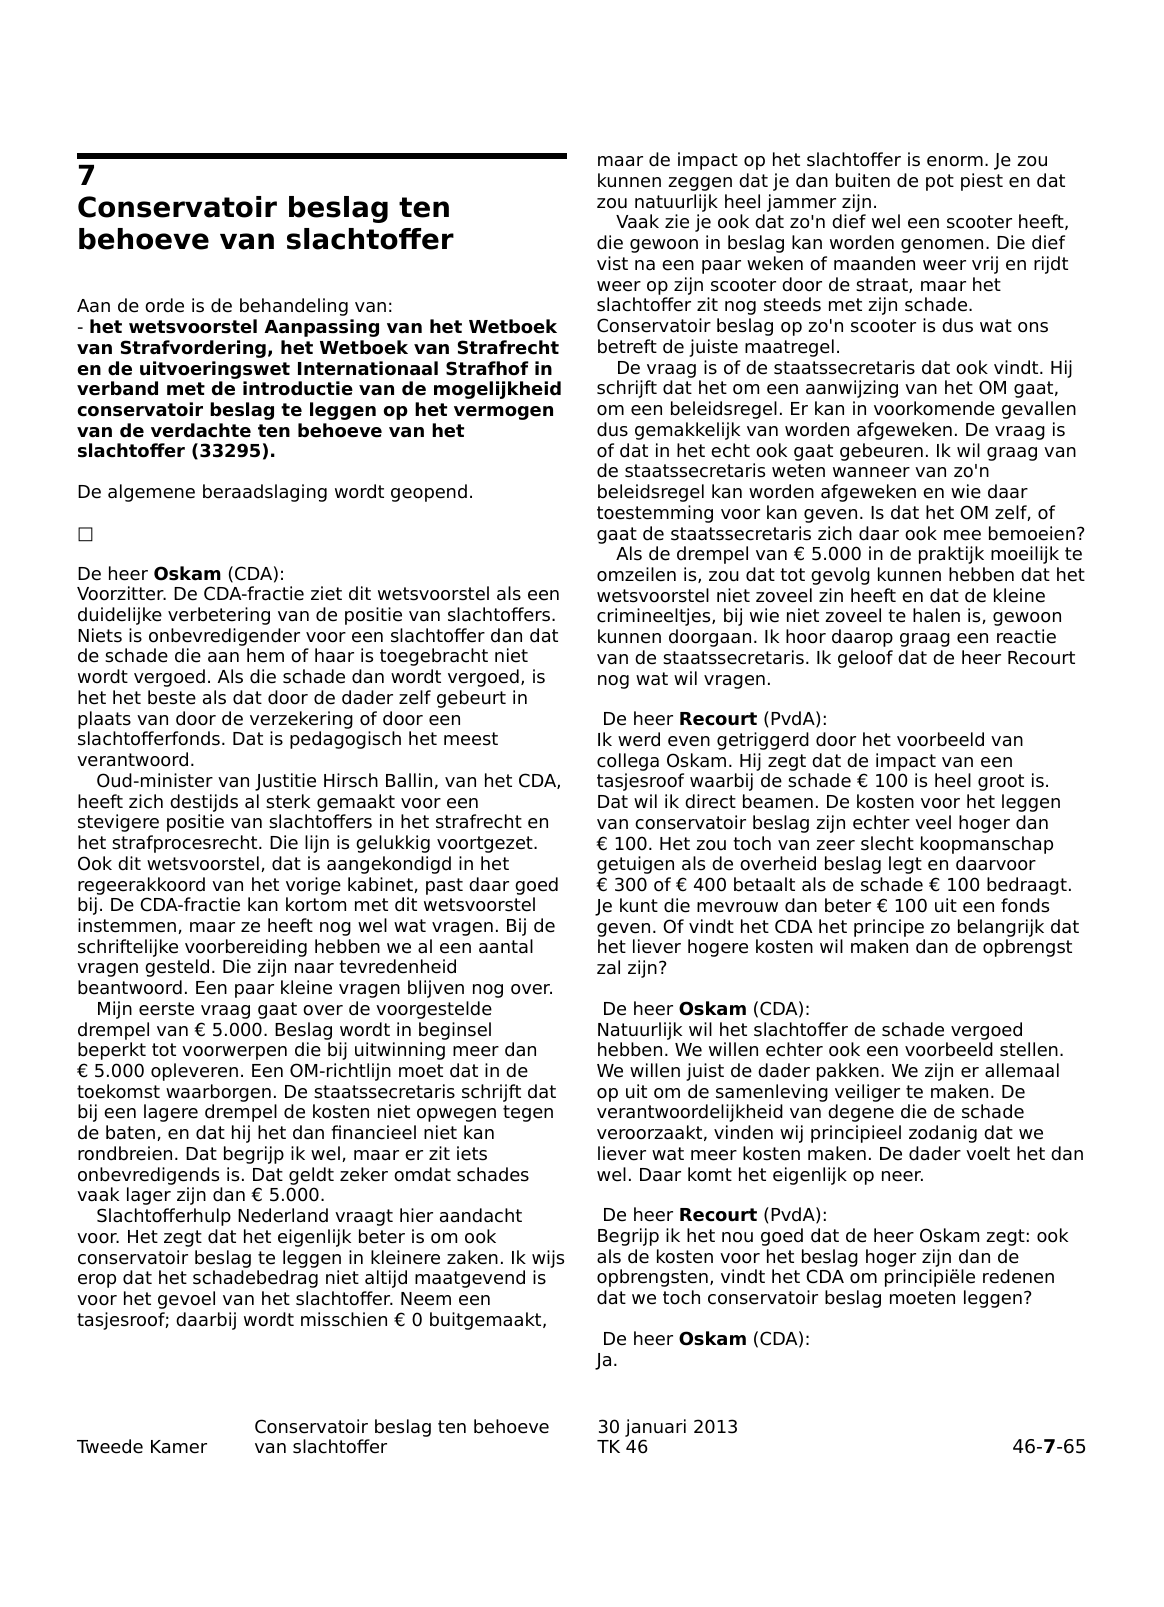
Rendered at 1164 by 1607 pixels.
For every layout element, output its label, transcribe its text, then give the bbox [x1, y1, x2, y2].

text Begrijp ik het nou goed dat de heer Oskam zegt: ook als de kosten voor het beslag hoger zijn dan de opbrengsten, vindt het CDA om principiële redenen dat we toch conservatoir beslag moeten leggen? [596, 1226, 1087, 1309]
text □ [77, 523, 567, 543]
text De heer Recourt (PvdA): [596, 1205, 1087, 1226]
text De vraag is of de staatssecretaris dat ook vindt. Hij schrijft dat het om een aanwijzing van het OM gaat, om een beleidsregel. Er kan in voorkomende gevallen dus gemakkelijk van worden afgeweken. De vraag is of dat in het echt ook gaat gebeuren. Ik wil graag van de staatssecretaris weten wanneer van zo'n beleidsregel kan worden afgeweken en wie daar toestemming voor kan geven. Is dat het OM zelf, of gaat de staatssecretaris zich daar ook mee bemoeien? [596, 357, 1087, 544]
text Aan de orde is de behandeling van: [77, 296, 567, 317]
text - het wetsvoorstel Aanpassing van het Wetboek van Strafvordering, het Wetboek van Strafrecht en de uitvoeringswet Internationaal Strafhof in verband met de introductie van de mogelijkheid conservatoir beslag te leggen op het vermogen van de verdachte ten behoeve van het slachtoffer (33295). [77, 317, 567, 462]
title 7 Conservatoir beslag ten behoeve van slachtoffer [77, 159, 567, 256]
text Oud-minister van Justitie Hirsch Ballin, van het CDA, heeft zich destijds al sterk gemaakt voor een stevigere positie van slachtoffers in het strafrecht en het strafprocesrecht. Die lijn is gelukkig voortgezet. Ook dit wetsvoorstel, dat is aangekondigd in het regeerakkoord van het vorige kabinet, past daar goed bij. De CDA-fractie kan kortom met dit wetsvoorstel instemmen, maar ze heeft nog wel wat vragen. Bij de schriftelijke voorbereiding hebben we al een aantal vragen gesteld. Die zijn naar tevredenheid beantwoord. Een paar kleine vragen blijven nog over. [77, 771, 567, 999]
text Ik werd even getriggerd door het voorbeeld van collega Oskam. Hij zegt dat de impact van een tasjesroof waarbij de schade € 100 is heel groot is. Dat wil ik direct beamen. De kosten voor het leggen van conservatoir beslag zijn echter veel hoger dan € 100. Het zou toch van zeer slecht koopmanschap getuigen als de overheid beslag legt en daarvoor € 300 of € 400 betaalt als de schade € 100 bedraagt. Je kunt die mevrouw dan beter € 100 uit een fonds geven. Of vindt het CDA het principe zo belangrijk dat het liever hogere kosten wil maken dan de opbrengst zal zijn? [596, 730, 1087, 979]
text De heer Oskam (CDA): [596, 1329, 1087, 1349]
text De heer Oskam (CDA): [596, 999, 1087, 1019]
text Vaak zie je ook dat zo'n dief wel een scooter heeft, die gewoon in beslag kan worden genomen. Die dief vist na een paar weken of maanden weer vrij en rijdt weer op zijn scooter door de straat, maar het slachtoffer zit nog steeds met zijn schade. Conservatoir beslag op zo'n scooter is dus wat ons betreft de juiste maatregel. [596, 212, 1087, 357]
text maar de impact op het slachtoffer is enorm. Je zou kunnen zeggen dat je dan buiten de pot piest en dat zou natuurlijk heel jammer zijn. [596, 150, 1087, 212]
text De heer Recourt (PvdA): [596, 709, 1087, 730]
text Voorzitter. De CDA-fractie ziet dit wetsvoorstel als een duidelijke verbetering van de positie van slachtoffers. Niets is onbevredigender voor een slachtoffer dan dat de schade die aan hem of haar is toegebracht niet wordt vergoed. Als die schade dan wordt vergoed, is het het beste als dat door de dader zelf gebeurt in plaats van door de verzekering of door een slachtofferfonds. Dat is pedagogisch het meest verantwoord. [77, 584, 567, 771]
text Als de drempel van € 5.000 in de praktijk moeilijk te omzeilen is, zou dat tot gevolg kunnen hebben dat het wetsvoorstel niet zoveel zin heeft en dat de kleine crimineeltjes, bij wie niet zoveel te halen is, gewoon kunnen doorgaan. Ik hoor daarop graag een reactie van de staatssecretaris. Ik geloof dat de heer Recourt nog wat wil vragen. [596, 544, 1087, 689]
text Natuurlijk wil het slachtoffer de schade vergoed hebben. We willen echter ook een voorbeeld stellen. We willen juist de dader pakken. We zijn er allemaal op uit om de samenleving veiliger te maken. De verantwoordelijkheid van degene die de schade veroorzaakt, vinden wij principieel zodanig dat we liever wat meer kosten maken. De dader voelt het dan wel. Daar komt het eigenlijk op neer. [596, 1019, 1087, 1185]
text Mijn eerste vraag gaat over de voorgestelde drempel van € 5.000. Beslag wordt in beginsel beperkt tot voorwerpen die bij uitwinning meer dan € 5.000 opleveren. Een OM-richtlijn moet dat in de toekomst waarborgen. De staatssecretaris schrijft dat bij een lagere drempel de kosten niet opwegen tegen de baten, en dat hij het dan financieel niet kan rondbreien. Dat begrijp ik wel, maar er zit iets onbevredigends is. Dat geldt zeker omdat schades vaak lager zijn dan € 5.000. [77, 999, 567, 1206]
text Ja. [596, 1349, 1087, 1370]
text De heer Oskam (CDA): [77, 563, 567, 584]
text De algemene beraadslaging wordt geopend. [77, 482, 567, 503]
text Slachtofferhulp Nederland vraagt hier aandacht voor. Het zegt dat het eigenlijk beter is om ook conservatoir beslag te leggen in kleinere zaken. Ik wijs erop dat het schadebedrag niet altijd maatgevend is voor het gevoel van het slachtoffer. Neem een tasjesroof; daarbij wordt misschien € 0 buitgemaakt, [77, 1206, 567, 1330]
